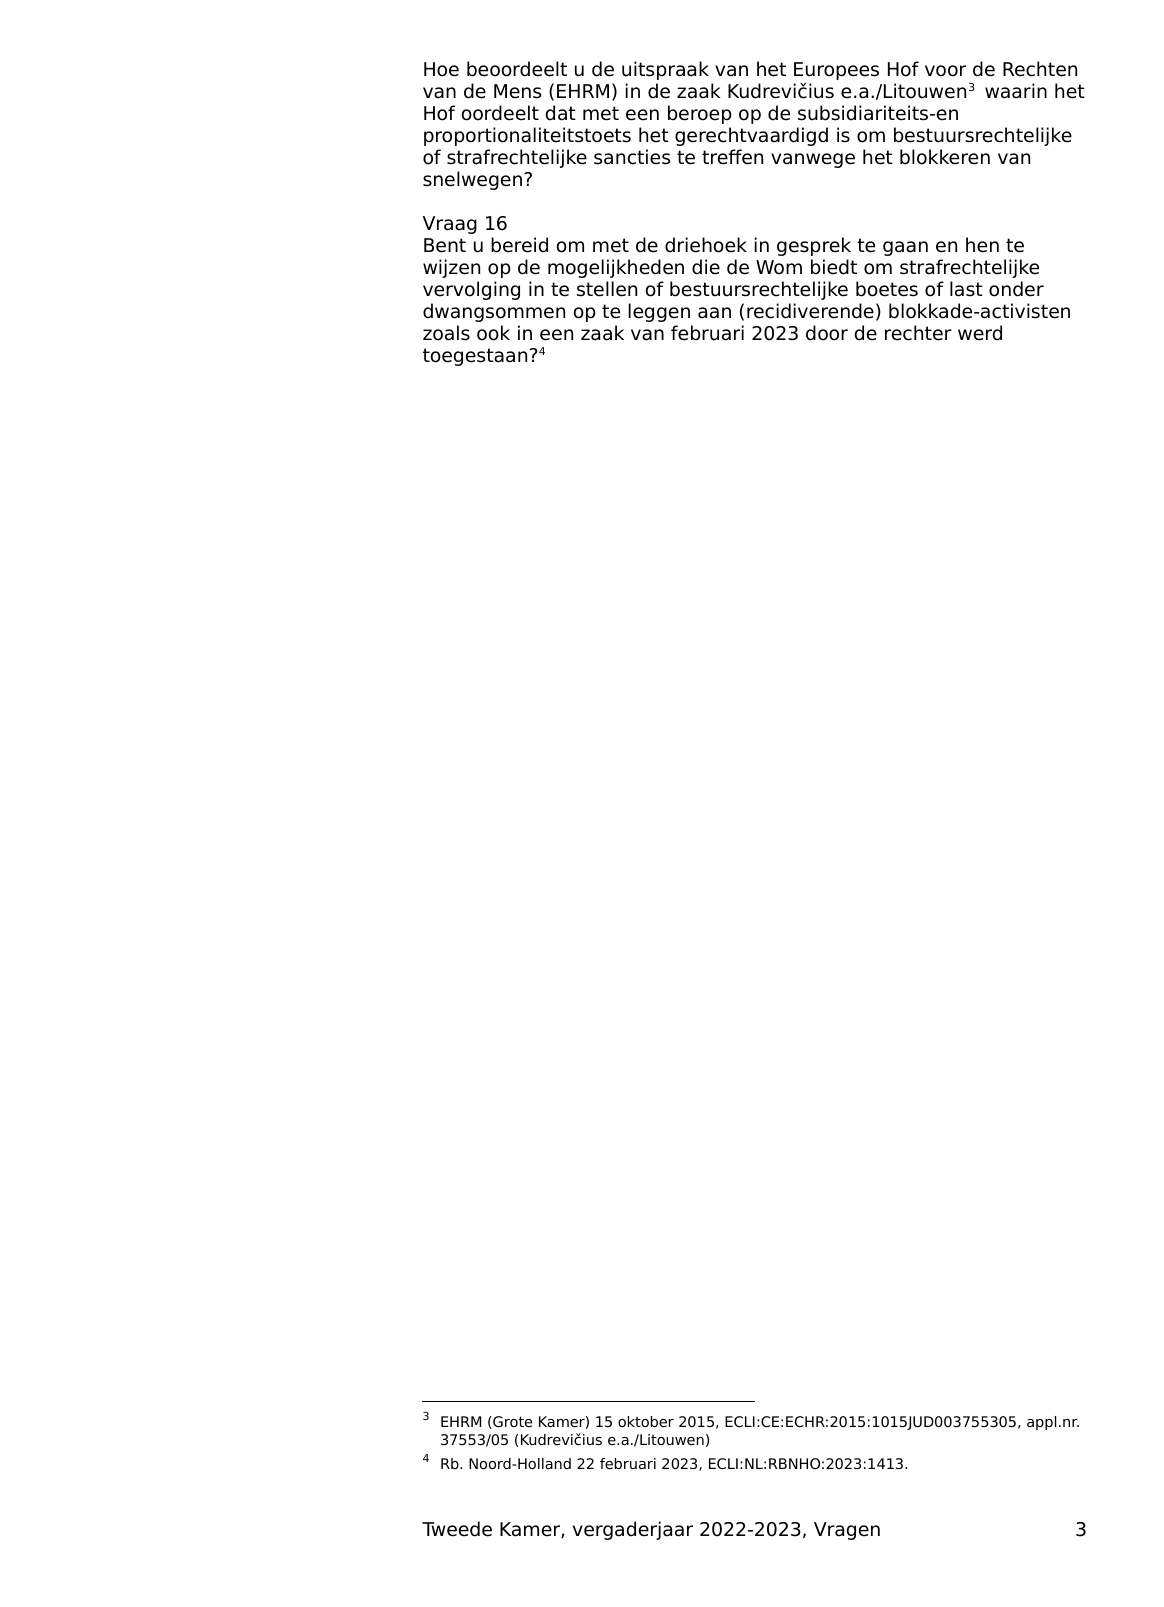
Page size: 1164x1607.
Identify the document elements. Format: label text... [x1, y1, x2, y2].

text Bent u bereid om met de driehoek in gesprek te gaan en hen te wijzen op de mogelijkheden die de Wom biedt om strafrechtelijke vervolging in te stellen of bestuursrechtelijke boetes of last onder dwangsommen op te leggen aan (recidiverende) blokkade-activisten zoals ook in een zaak van februari 2023 door de rechter werd toegestaan? [422, 235, 1087, 367]
text EHRM (Grote Kamer) 15 oktober 2015, ECLI:CE:ECHR:2015:1015JUD003755305, appl.nr. 37553/05 (Kudrevičius e.a./Litouwen) [422, 1410, 1087, 1449]
text Hoe beoordeelt u de uitspraak van het Europees Hof voor de Rechten van de Mens (EHRM) in de zaak Kudrevičius e.a./Litouwen waarin het Hof oordeelt dat met een beroep op de subsidiariteits-en proportionaliteitstoets het gerechtvaardigd is om bestuursrechtelijke of strafrechtelijke sancties te treffen vanwege het blokkeren van snelwegen? [422, 59, 1087, 191]
text Vraag 16 [422, 213, 1087, 235]
text Rb. Noord-Holland 22 februari 2023, ECLI:NL:RBNHO:2023:1413. [422, 1452, 1087, 1474]
